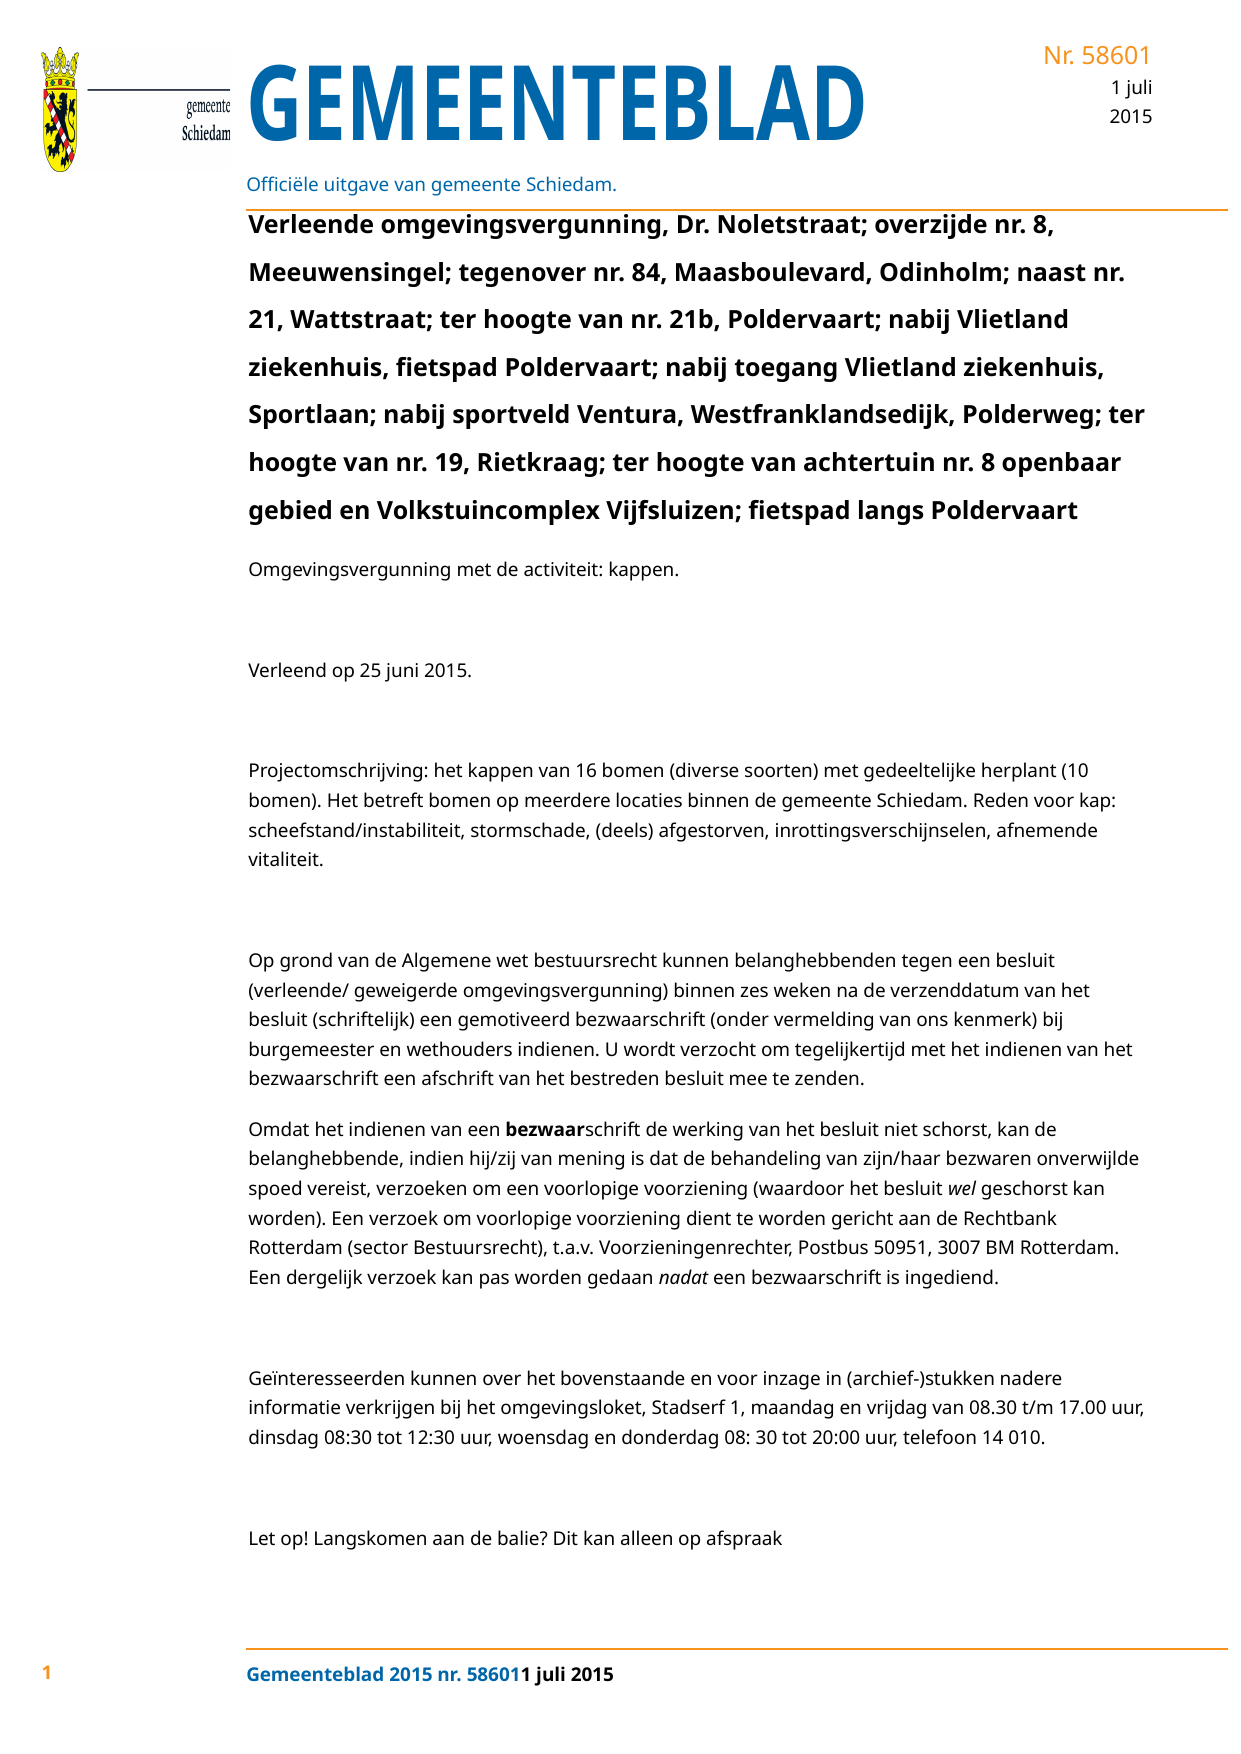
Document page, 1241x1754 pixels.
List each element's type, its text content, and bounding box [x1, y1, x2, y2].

text Verleende omgevingsvergunning, Dr. Noletstraat; overzijde nr. 8, Meeuwensingel; tegenover nr. 84, Maasboulevard, Odinholm; naast nr. 21, Wattstraat; ter hoogte van nr. 21b, Poldervaart; nabij Vlietland ziekenhuis, fietspad Poldervaart; nabij toegang Vlietland ziekenhuis, Sportlaan; nabij sportveld Ventura, Westfranklandsedijk, Polderweg; ter hoogte van nr. 19, Rietkraag; ter hoogte van achtertuin nr. 8 openbaar gebied en Volkstuincomplex Vijfsluizen; fietspad langs Poldervaart [248, 211, 1152, 526]
text Let op! Langskomen aan de balie? Dit kan alleen op afspraak [248, 1525, 1152, 1550]
picture [41, 47, 231, 172]
text Omgevingsvergunning met de activiteit: kappen. [248, 556, 1152, 582]
text Op grond van de Algemene wet bestuursrecht kunnen belanghebbenden tegen een besluit (verleende/ geweigerde omgevingsvergunning) binnen zes weken na de verzenddatum van het besluit (schriftelijk) een gemotiveerd bezwaarschrift (onder vermelding van ons kenmerk) bij burgemeester en wethouders indienen. U wordt verzocht om tegelijkertijd met het indienen van het bezwaarschrift een afschrift van het bestreden besluit mee te zenden. [248, 947, 1152, 1091]
text Geïnteresseerden kunnen over het bovenstaande en voor inzage in (archief-)stukken nadere informatie verkrijgen bij het omgevingsloket, Stadserf 1, maandag en vrijdag van 08.30 t/m 17.00 uur, dinsdag 08:30 tot 12:30 uur, woensdag en donderdag 08: 30 tot 20:00 uur, telefoon 14 010. [248, 1365, 1152, 1449]
text Projectomschrijving: het kappen van 16 bomen (diverse soorten) met gedeeltelijke herplant (10 bomen). Het betreft bomen op meerdere locaties binnen de gemeente Schiedam. Reden voor kap: scheefstand/instabiliteit, stormschade, (deels) afgestorven, inrottingsverschijnselen, afnemende vitaliteit. [248, 758, 1152, 872]
text Verleend op 25 juni 2015. [248, 657, 1152, 682]
text Omdat het indienen van een bezwaarschrift de werking van het besluit niet schorst, kan de belanghebbende, indien hij/zij van mening is dat de behandeling van zijn/haar bezwaren onverwijlde spoed vereist, verzoeken om een voorlopige voorziening (waardoor het besluit wel geschorst kan worden). Een verzoek om voorlopige voorziening dient te worden gericht aan de Rechtbank Rotterdam (sector Bestuursrecht), t.a.v. Voorzieningenrechter, Postbus 50951, 3007 BM Rotterdam. Een dergelijk verzoek kan pas worden gedaan nadat een bezwaarschrift is ingediend. [248, 1116, 1152, 1289]
